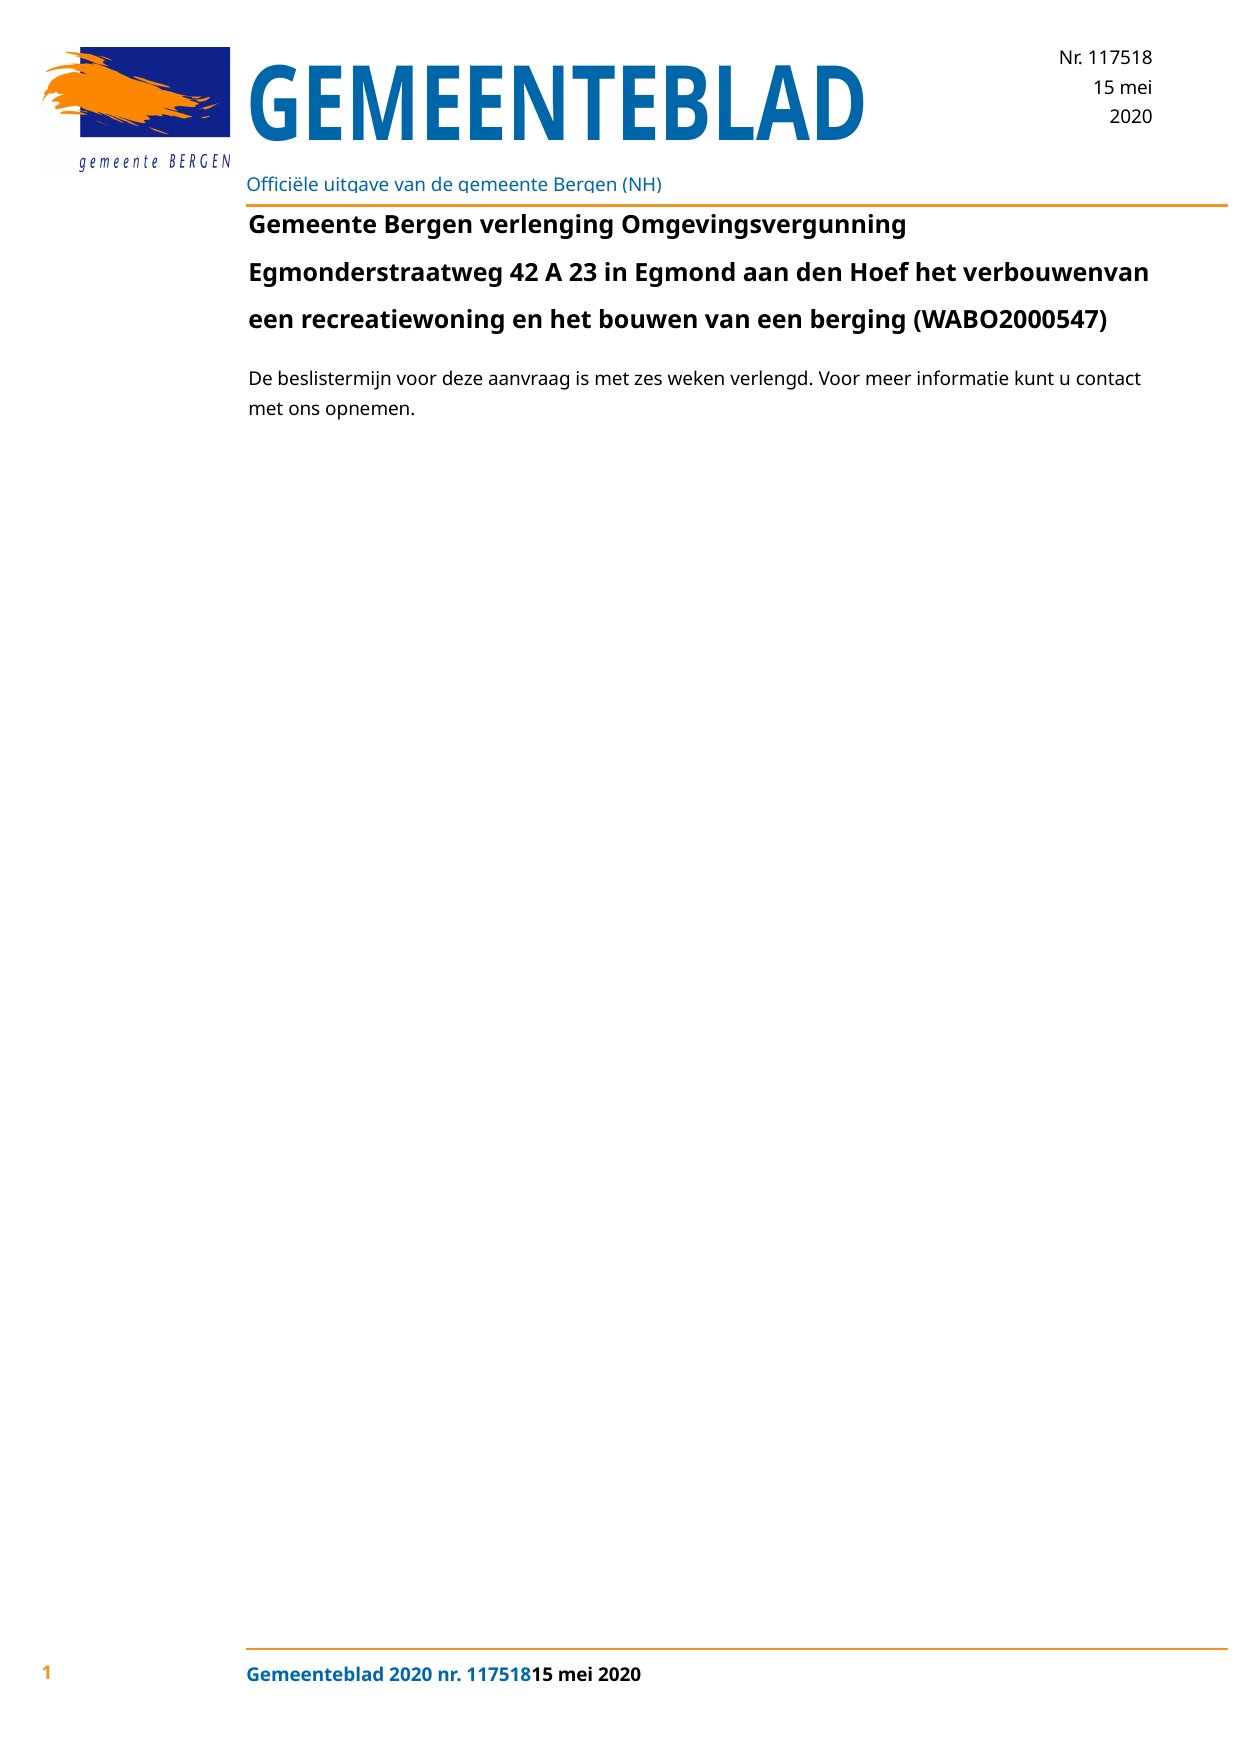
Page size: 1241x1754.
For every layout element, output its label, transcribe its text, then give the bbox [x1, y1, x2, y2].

text De beslistermijn voor deze aanvraag is met zes weken verlengd. Voor meer informatie kunt u contact met ons opnemen. [248, 366, 1152, 421]
picture [41, 47, 231, 172]
text Gemeente Bergen verlenging Omgevingsvergunning Egmonderstraatweg 42 A 23 in Egmond aan den Hoef het verbouwenvan een recreatiewoning en het bouwen van een berging (WABO2000547) [248, 207, 1152, 336]
